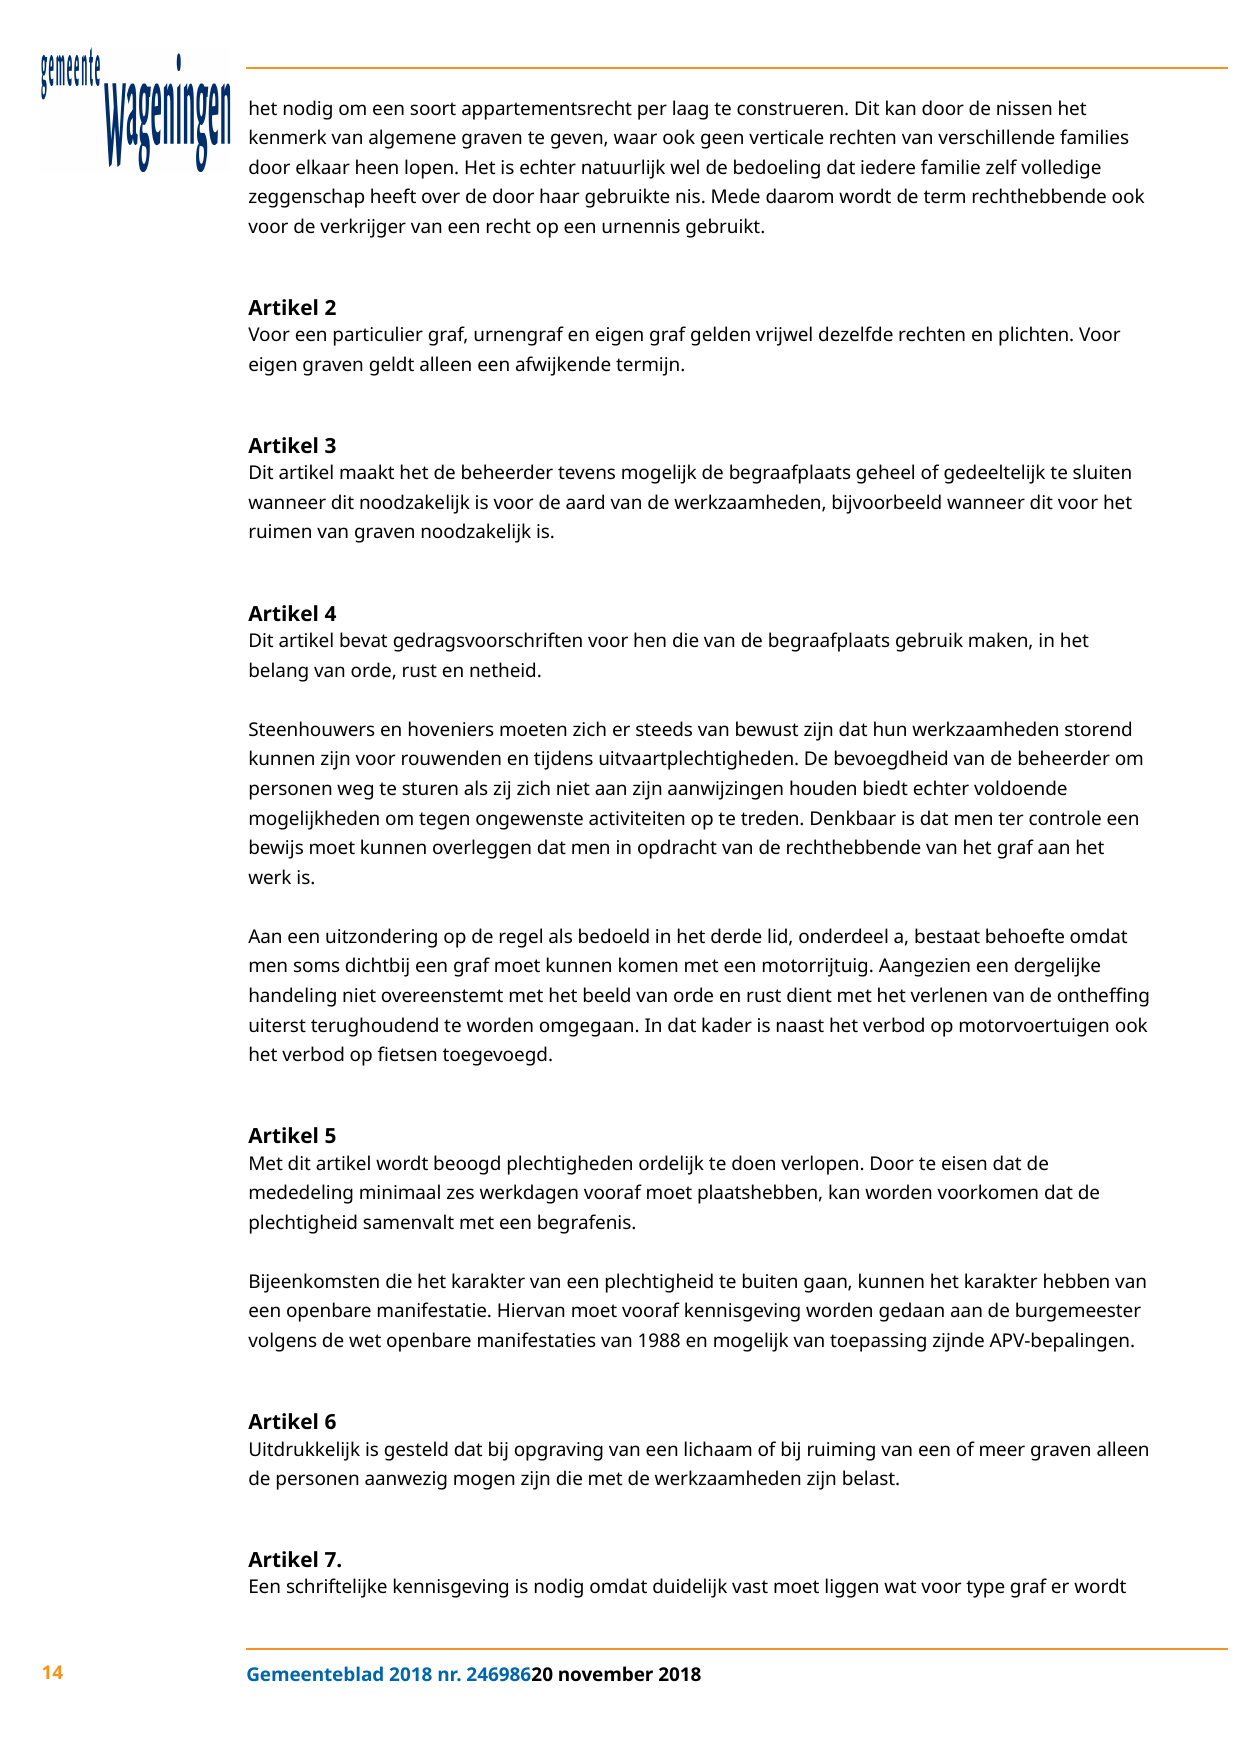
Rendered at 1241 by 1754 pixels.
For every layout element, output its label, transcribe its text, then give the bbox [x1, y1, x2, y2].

text Voor een particulier graf, urnengraf en eigen graf gelden vrijwel dezelfde rechten en plichten. Voor eigen graven geldt alleen een afwijkende termijn. [248, 322, 1152, 377]
text Steenhouwers en hoveniers moeten zich er steeds van bewust zijn dat hun werkzaamheden storend kunnen zijn voor rouwenden en tijdens uitvaartplechtigheden. De bevoegdheid van de beheerder om personen weg te sturen als zij zich niet aan zijn aanwijzingen houden biedt echter voldoende mogelijkheden om tegen ongewenste activiteiten op te treden. Denkbaar is dat men ter controle een bewijs moet kunnen overleggen dat men in opdracht van de rechthebbende van het graf aan het werk is. [248, 716, 1152, 889]
text Uitdrukkelijk is gesteld dat bij opgraving van een lichaam of bij ruiming van een of meer graven alleen de personen aanwezig mogen zijn die met de werkzaamheden zijn belast. [248, 1436, 1152, 1491]
text Dit artikel bevat gedragsvoorschriften voor hen die van de begraafplaats gebruik maken, in het belang van orde, rust en netheid. [248, 627, 1152, 682]
text Artikel 3 [248, 431, 1152, 459]
text Bijeenkomsten die het karakter van een plechtigheid te buiten gaan, kunnen het karakter hebben van een openbare manifestatie. Hiervan moet vooraf kennisgeving worden gedaan aan de burgemeester volgens de wet openbare manifestaties van 1988 en mogelijk van toepassing zijnde APV-bepalingen. [248, 1268, 1152, 1353]
text Artikel 2 [248, 293, 1152, 322]
text Artikel 6 [248, 1407, 1152, 1436]
text het nodig om een soort appartementsrecht per laag te construeren. Dit kan door de nissen het kenmerk van algemene graven te geven, waar ook geen verticale rechten van verschillende families door elkaar heen lopen. Het is echter natuurlijk wel de bedoeling dat iedere familie zelf volledige zeggenschap heeft over de door haar gebruikte nis. Mede daarom wordt de term rechthebbende ook voor de verkrijger van een recht op een urnennis gebruikt. [248, 95, 1152, 239]
picture [41, 47, 231, 172]
text Artikel 7. [248, 1545, 1152, 1574]
text Met dit artikel wordt beoogd plechtigheden ordelijk te doen verlopen. Door te eisen dat de mededeling minimaal zes werkdagen vooraf moet plaatshebben, kan worden voorkomen dat de plechtigheid samenvalt met een begrafenis. [248, 1150, 1152, 1235]
text Artikel 4 [248, 599, 1152, 627]
text Een schriftelijke kennisgeving is nodig omdat duidelijk vast moet liggen wat voor type graf er wordt [248, 1574, 1152, 1599]
text Dit artikel maakt het de beheerder tevens mogelijk de begraafplaats geheel of gedeeltelijk te sluiten wanneer dit noodzakelijk is voor de aard van de werkzaamheden, bijvoorbeeld wanneer dit voor het ruimen van graven noodzakelijk is. [248, 459, 1152, 544]
text Artikel 5 [248, 1121, 1152, 1150]
text Aan een uitzondering op de regel als bedoeld in het derde lid, onderdeel a, bestaat behoefte omdat men soms dichtbij een graf moet kunnen komen met een motorrijtuig. Aangezien een dergelijke handeling niet overeenstemt met het beeld van orde en rust dient met het verlenen van de ontheffing uiterst terughoudend te worden omgegaan. In dat kader is naast het verbod op motorvoertuigen ook het verbod op fietsen toegevoegd. [248, 923, 1152, 1067]
